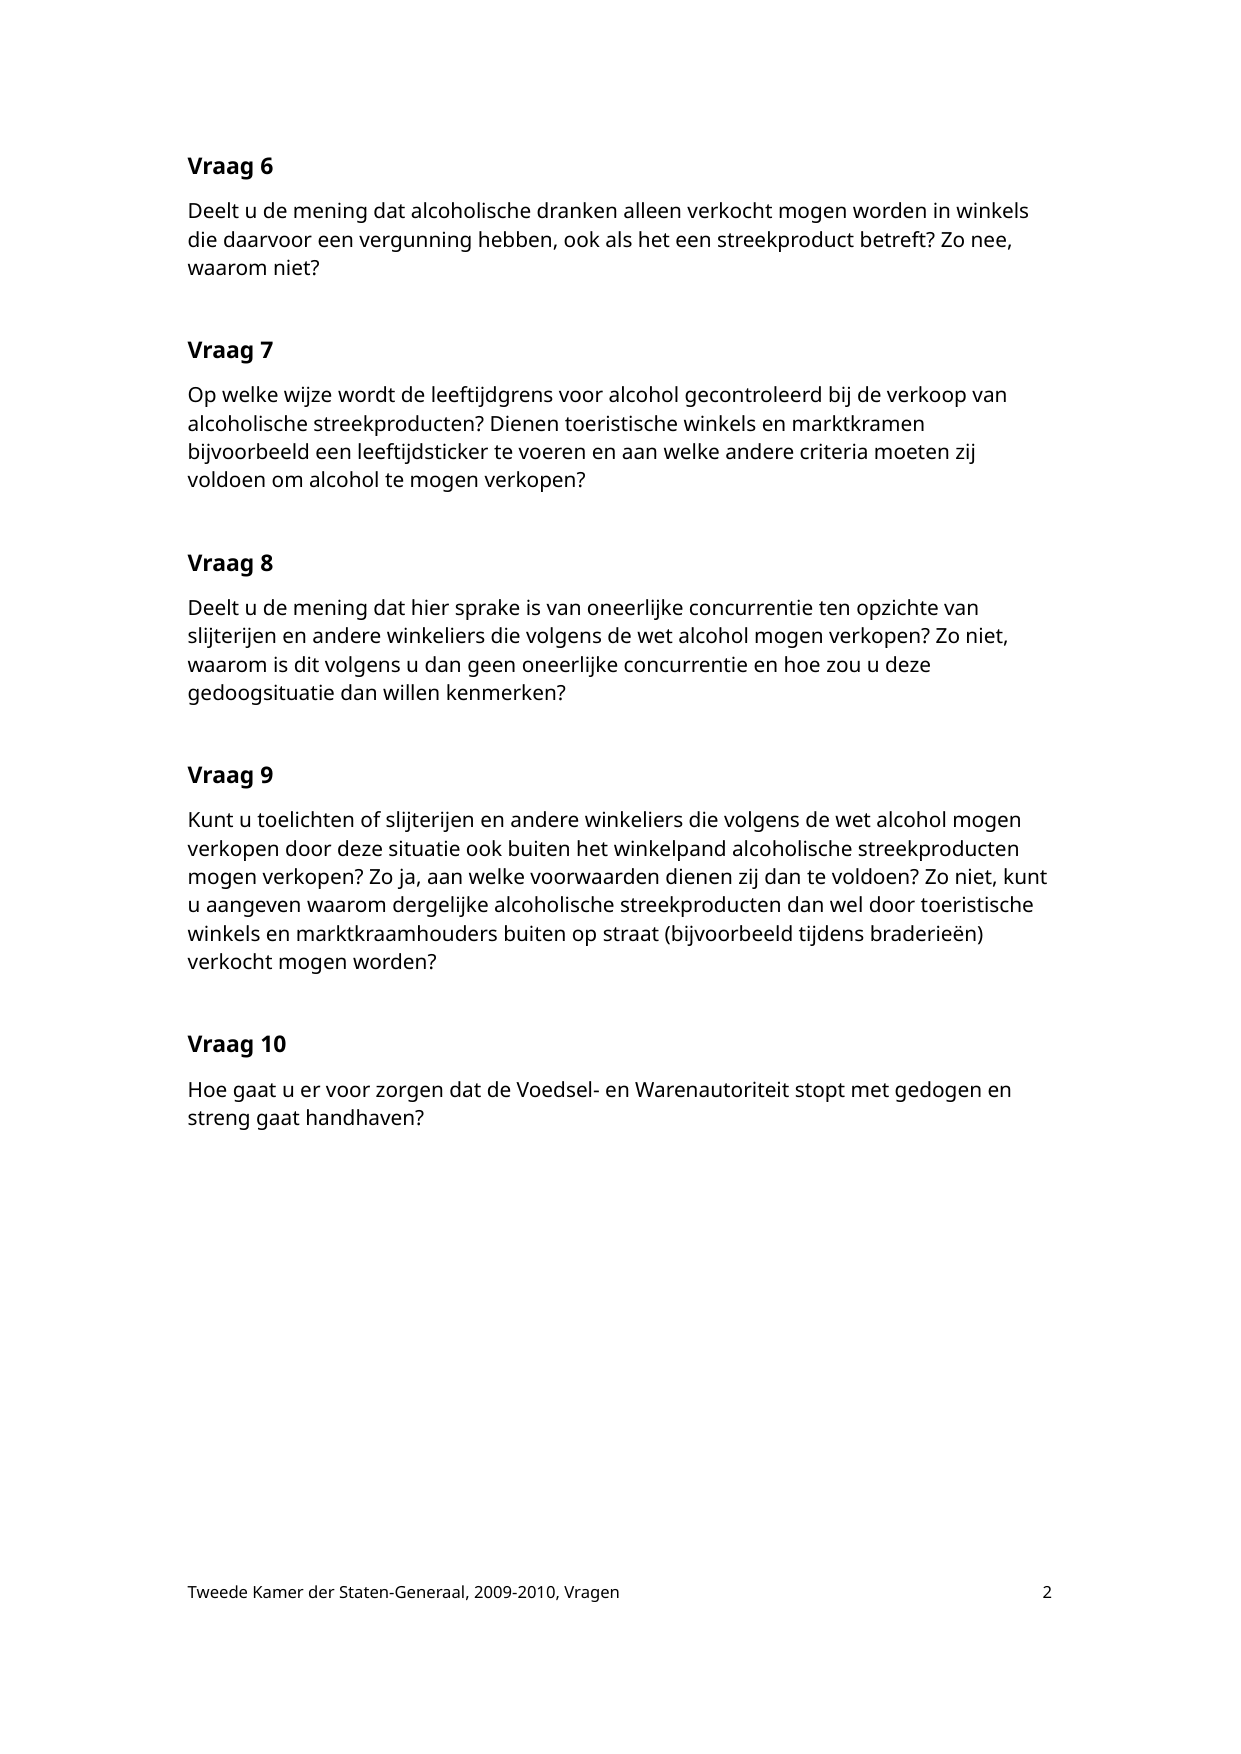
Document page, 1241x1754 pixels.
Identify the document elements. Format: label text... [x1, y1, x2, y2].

subtitle Vraag 6 [187, 150, 1053, 181]
text Op welke wijze wordt de leeftijdgrens voor alcohol gecontroleerd bij de verkoop van alcoholische streekproducten? Dienen toeristische winkels en marktkramen bijvoorbeeld een leeftijdsticker te voeren en aan welke andere criteria moeten zij voldoen om alcohol te mogen verkopen? [187, 380, 1053, 494]
text Kunt u toelichten of slijterijen en andere winkeliers die volgens de wet alcohol mogen verkopen door deze situatie ook buiten het winkelpand alcoholische streekproducten mogen verkopen? Zo ja, aan welke voorwaarden dienen zij dan te voldoen? Zo niet, kunt u aangeven waarom dergelijke alcoholische streekproducten dan wel door toeristische winkels en marktkraamhouders buiten op straat (bijvoorbeeld tijdens braderieën) verkocht mogen worden? [187, 805, 1053, 976]
subtitle Vraag 7 [187, 334, 1053, 365]
text Deelt u de mening dat hier sprake is van oneerlijke concurrentie ten opzichte van slijterijen en andere winkeliers die volgens de wet alcohol mogen verkopen? Zo niet, waarom is dit volgens u dan geen oneerlijke concurrentie en hoe zou u deze gedoogsituatie dan willen kenmerken? [187, 593, 1053, 707]
text Deelt u de mening dat alcoholische dranken alleen verkocht mogen worden in winkels die daarvoor een vergunning hebben, ook als het een streekproduct betreft? Zo nee, waarom niet? [187, 196, 1053, 282]
text Hoe gaat u er voor zorgen dat de Voedsel- en Warenautoriteit stopt met gedogen en streng gaat handhaven? [187, 1075, 1053, 1132]
subtitle Vraag 10 [187, 1028, 1053, 1060]
subtitle Vraag 9 [187, 759, 1053, 790]
subtitle Vraag 8 [187, 547, 1053, 578]
